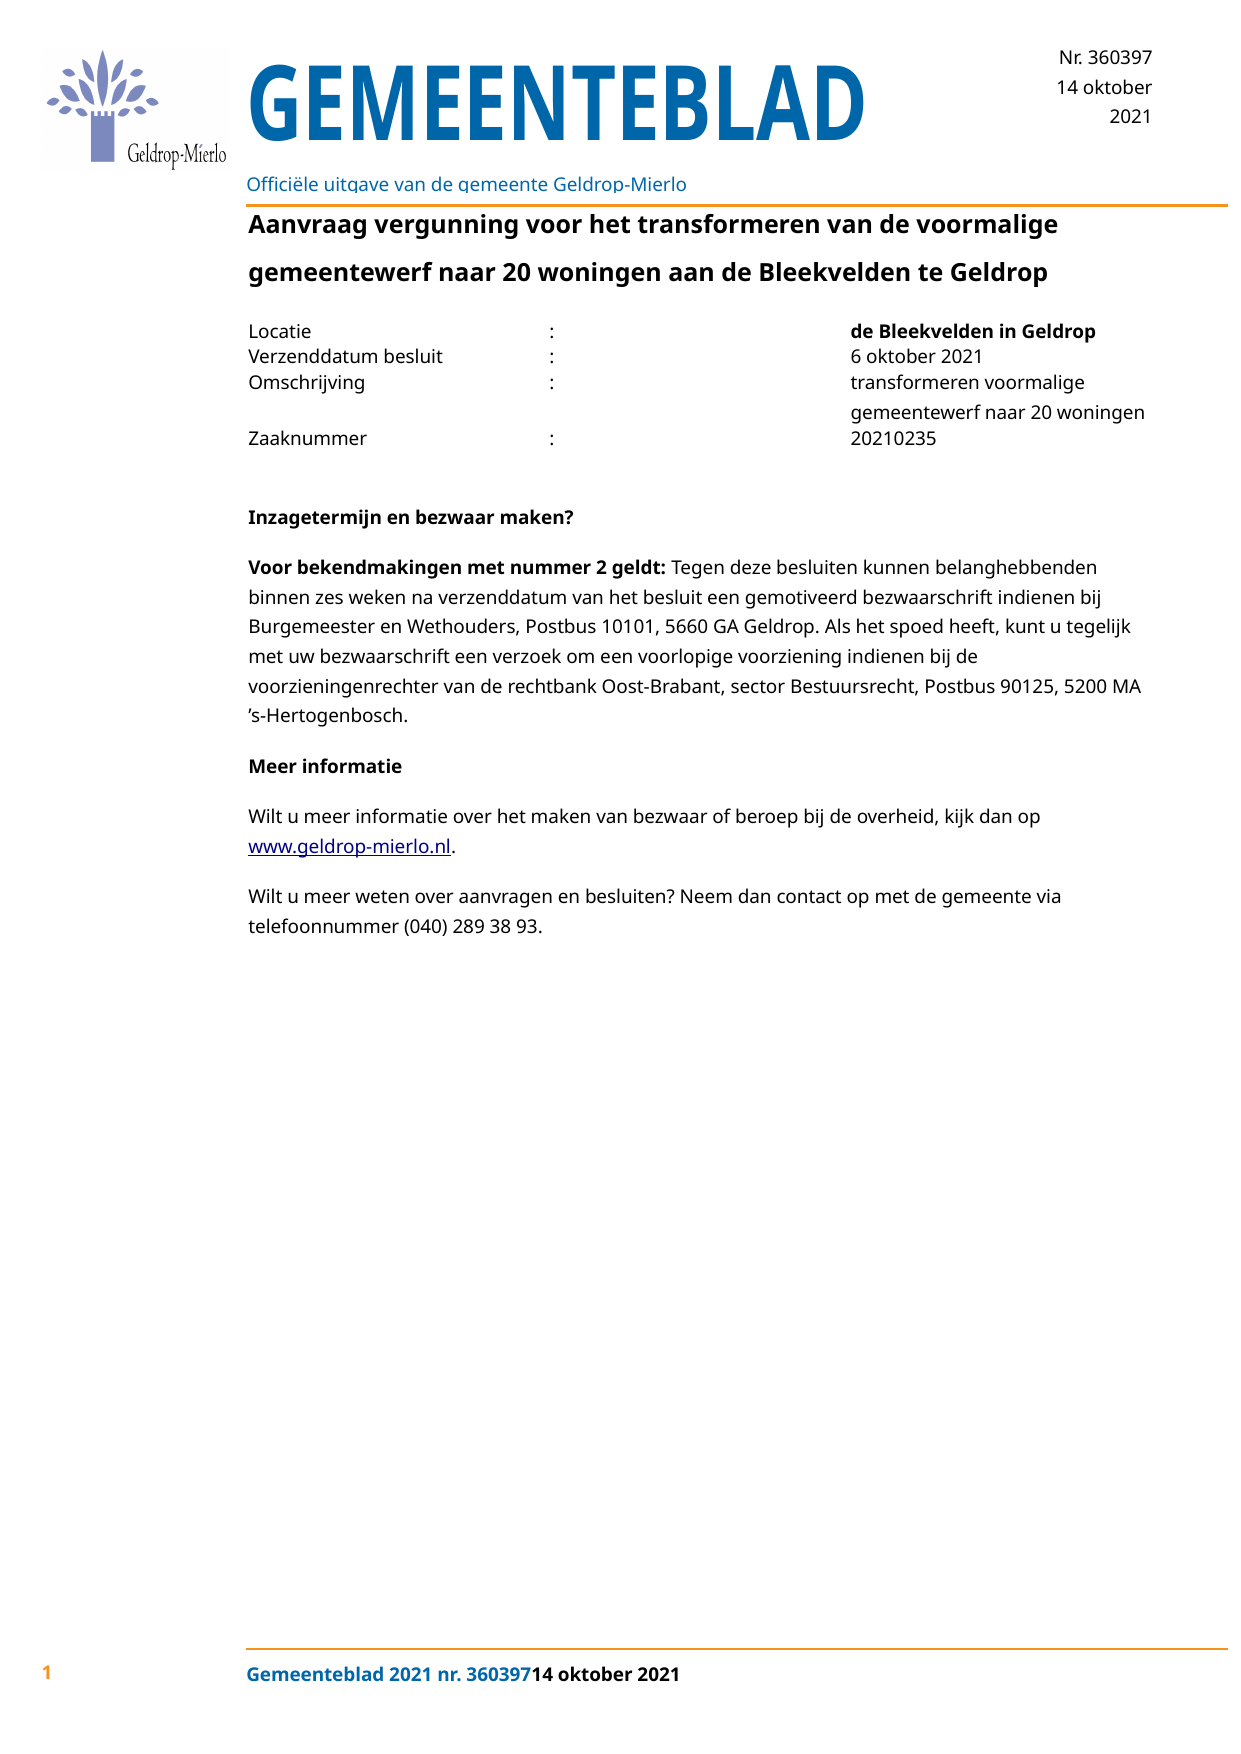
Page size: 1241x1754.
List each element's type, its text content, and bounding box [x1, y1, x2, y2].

table_cell Zaaknummer [248, 425, 549, 451]
text Aanvraag vergunning voor het transformeren van de voormalige gemeentewerf naar 20 woningen aan de Bleekvelden te Geldrop [248, 207, 1152, 288]
picture [41, 47, 231, 172]
table_cell Omschrijving [248, 370, 549, 425]
table_cell Verzenddatum besluit [248, 344, 549, 369]
table_cell : [549, 370, 850, 425]
text Wilt u meer weten over aanvragen en besluiten? Neem dan contact op met de gemeente via telefoonnummer (040) 289 38 93. [248, 883, 1152, 939]
table_cell : [549, 425, 850, 451]
text Meer informatie [248, 753, 1152, 779]
text Voor bekendmakingen met nummer 2 geldt: Tegen deze besluiten kunnen belanghebbenden binnen zes weken na verzenddatum van het besluit een gemotiveerd bezwaarschrift indienen bij Burgemeester en Wethouders, Postbus 10101, 5660 GA Geldrop. Als het spoed heeft, kunt u tegelijk met uw bezwaarschrift een verzoek om een voorlopige voorziening indienen bij de voorzieningenrechter van de rechtbank Oost-Brabant, sector Bestuursrecht, Postbus 90125, 5200 MA ’s-Hertogenbosch. [248, 554, 1152, 728]
table_header : [549, 318, 850, 344]
table_cell 6 oktober 2021 [850, 344, 1152, 369]
text Inzagetermijn en bezwaar maken? [248, 504, 1152, 530]
table_header de Bleekvelden in Geldrop [850, 318, 1152, 344]
table_header Locatie [248, 318, 549, 344]
table_cell 20210235 [850, 425, 1152, 451]
table_cell : [549, 344, 850, 369]
text Wilt u meer informatie over het maken van bezwaar of beroep bij de overheid, kijk dan op www.geldrop-mierlo.nl. [248, 803, 1152, 859]
table_cell transformeren voormalige gemeentewerf naar 20 woningen [850, 370, 1152, 425]
